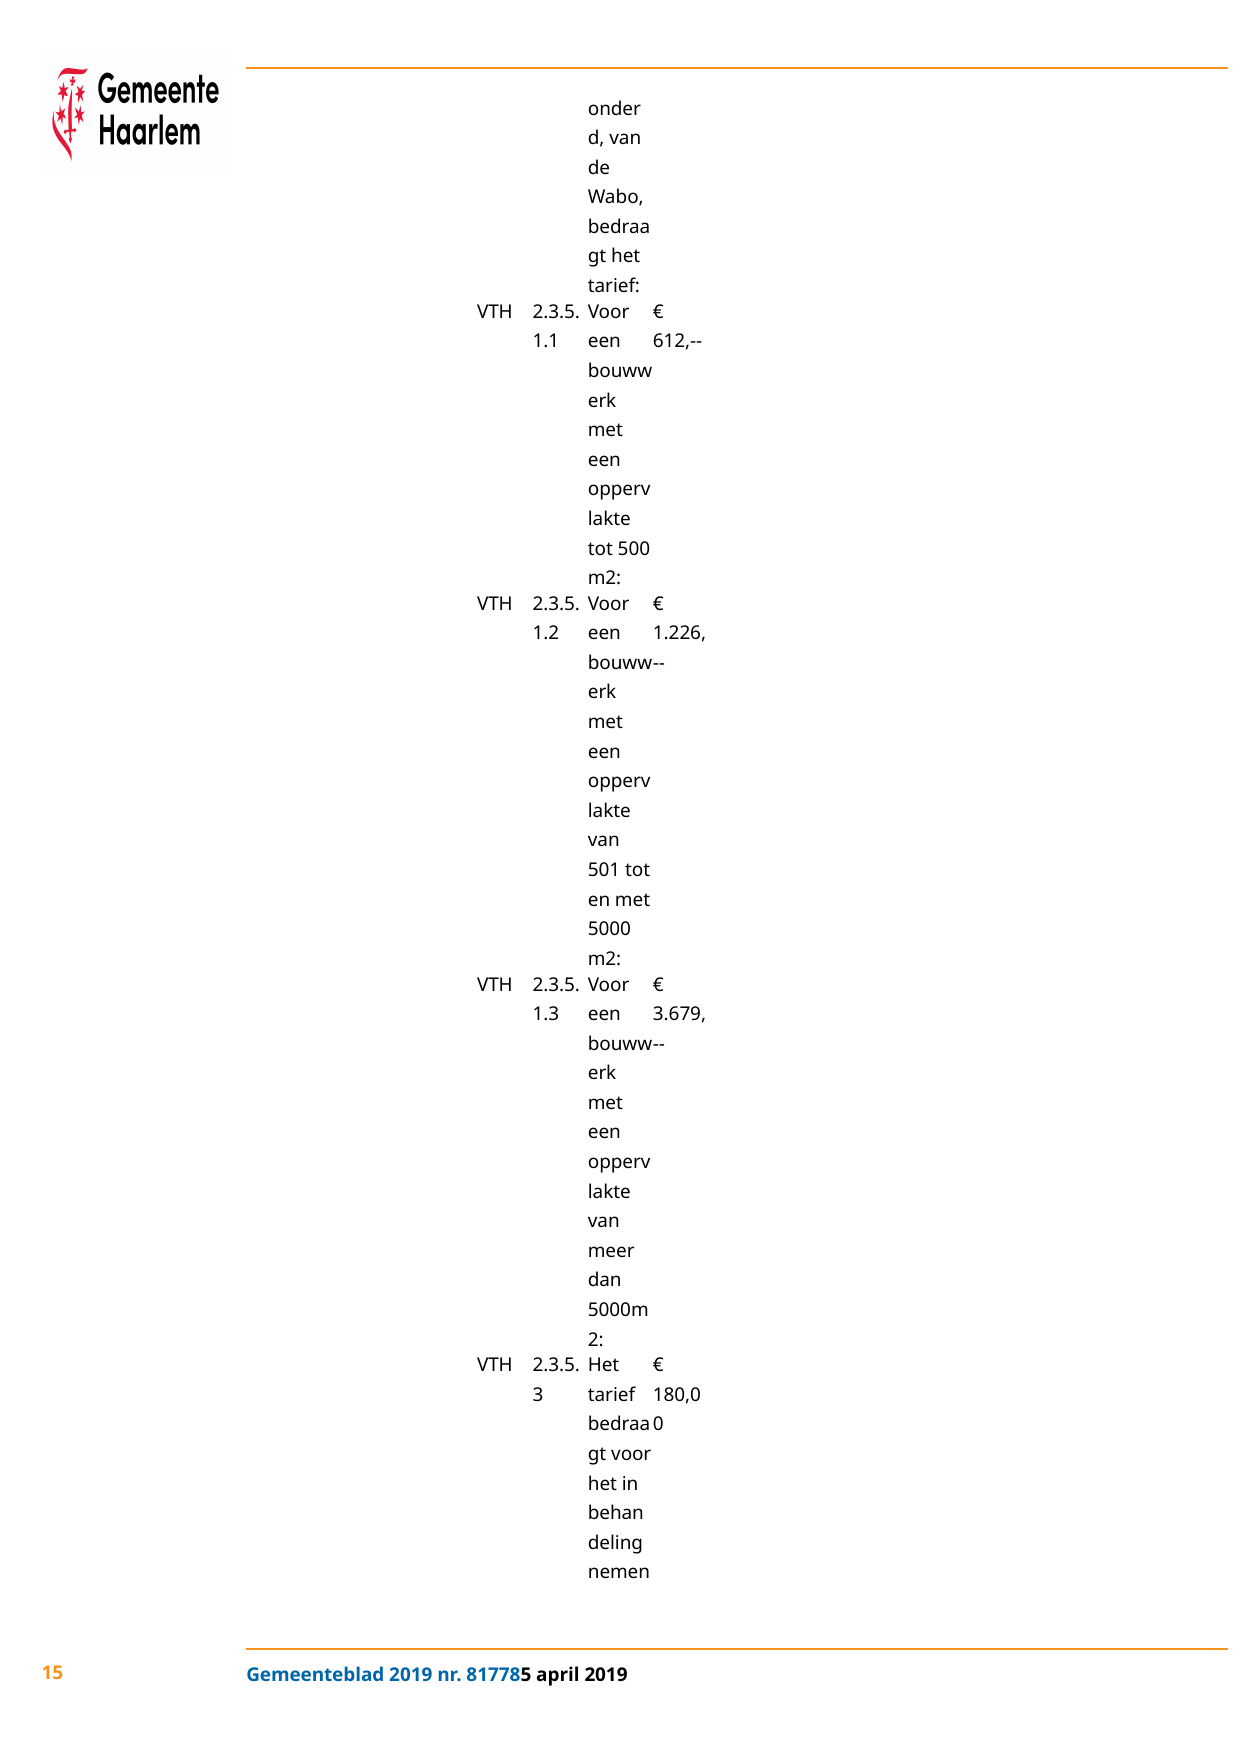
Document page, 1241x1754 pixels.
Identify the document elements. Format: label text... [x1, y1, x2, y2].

table_cell 2.3.5.1.2 [532, 590, 588, 971]
table_cell VTH [477, 298, 532, 590]
table_cell [248, 298, 303, 590]
picture [41, 47, 231, 172]
table_cell 2.3.5.1.1 [532, 298, 588, 590]
table_cell [248, 1351, 303, 1584]
table_cell € 180,00 [653, 1351, 708, 1584]
table_cell VTH [477, 1351, 532, 1584]
table_cell VTH [477, 590, 532, 971]
table_cell [421, 95, 477, 298]
table_cell [304, 1351, 359, 1584]
table_cell [304, 971, 359, 1351]
table_cell [359, 971, 421, 1351]
table_cell 2.3.5.3 [532, 1351, 588, 1584]
table_cell [421, 1351, 477, 1584]
table_cell [304, 298, 359, 590]
table_cell [359, 95, 421, 298]
table_cell € 1.226,-- [653, 590, 708, 971]
table_cell [248, 971, 303, 1351]
table_cell [421, 971, 477, 1351]
table_cell Voor een bouwwerk met een oppervlakte tot 500 m2: [588, 298, 653, 590]
table_cell 2.3.5.1.3 [532, 971, 588, 1351]
table_cell Voor een bouwwerk met een oppervlakte van meer dan 5000m2: [588, 971, 653, 1351]
table_cell VTH [477, 971, 532, 1351]
table_cell [359, 590, 421, 971]
table_cell [421, 298, 477, 590]
table_cell [477, 95, 532, 298]
table_cell [248, 95, 303, 298]
table_cell onder d, van de Wabo, bedraagt het tarief: [588, 95, 653, 298]
table_cell [532, 95, 588, 298]
table_cell [304, 590, 359, 971]
table_cell [359, 298, 421, 590]
table_cell € 3.679,-- [653, 971, 708, 1351]
table_cell Voor een bouwwerk met een oppervlakte van 501 tot en met 5000 m2: [588, 590, 653, 971]
table_cell [653, 95, 708, 298]
table_cell [359, 1351, 421, 1584]
table_cell [421, 590, 477, 971]
table_cell Het tarief bedraagt voor het in behandeling nemen [588, 1351, 653, 1584]
table_cell [248, 590, 303, 971]
table_cell [304, 95, 359, 298]
table_cell € 612,-- [653, 298, 708, 590]
